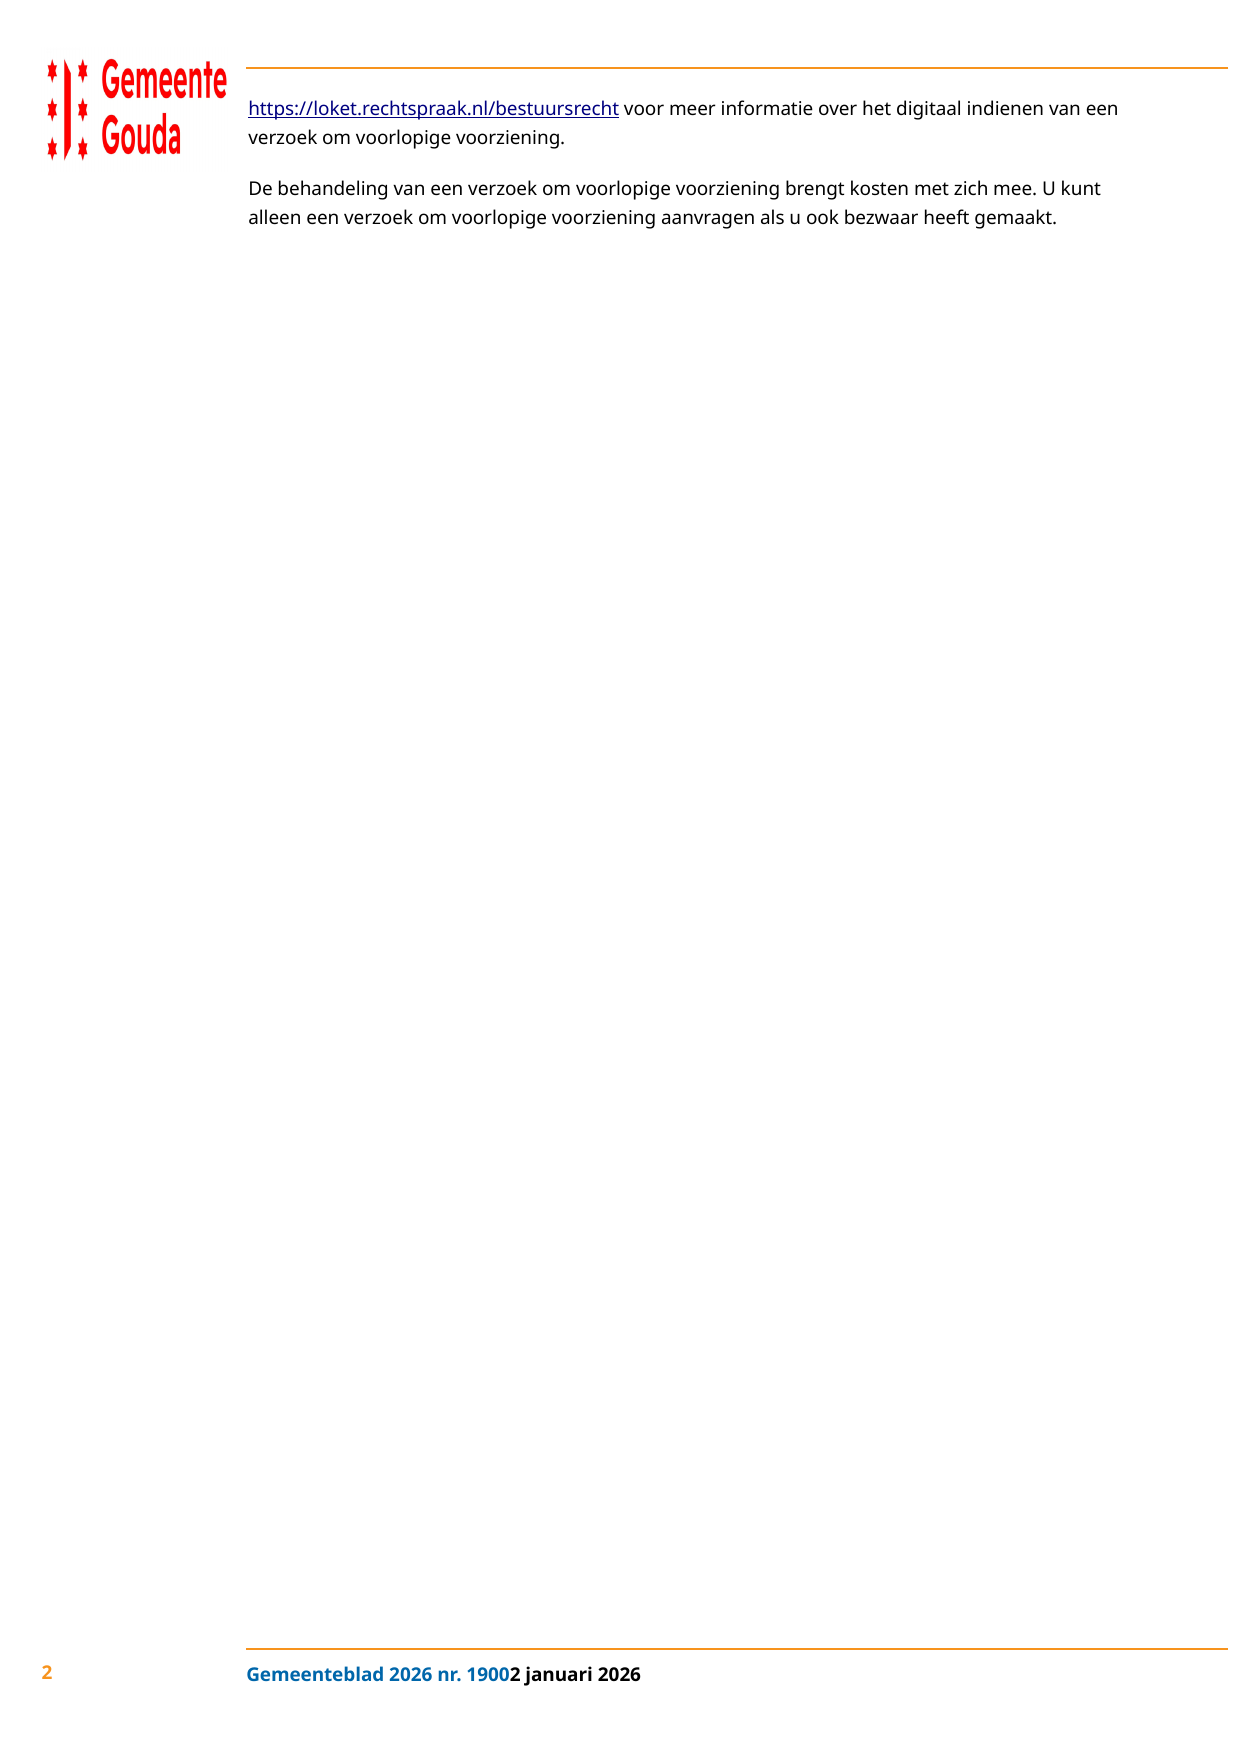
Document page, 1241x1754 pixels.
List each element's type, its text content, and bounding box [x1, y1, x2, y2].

text https://loket.rechtspraak.nl/bestuursrecht voor meer informatie over het digitaal indienen van een verzoek om voorlopige voorziening. [248, 95, 1152, 150]
text De behandeling van een verzoek om voorlopige voorziening brengt kosten met zich mee. U kunt alleen een verzoek om voorlopige voorziening aanvragen als u ook bezwaar heeft gemaakt. [248, 175, 1152, 230]
picture [41, 47, 231, 172]
